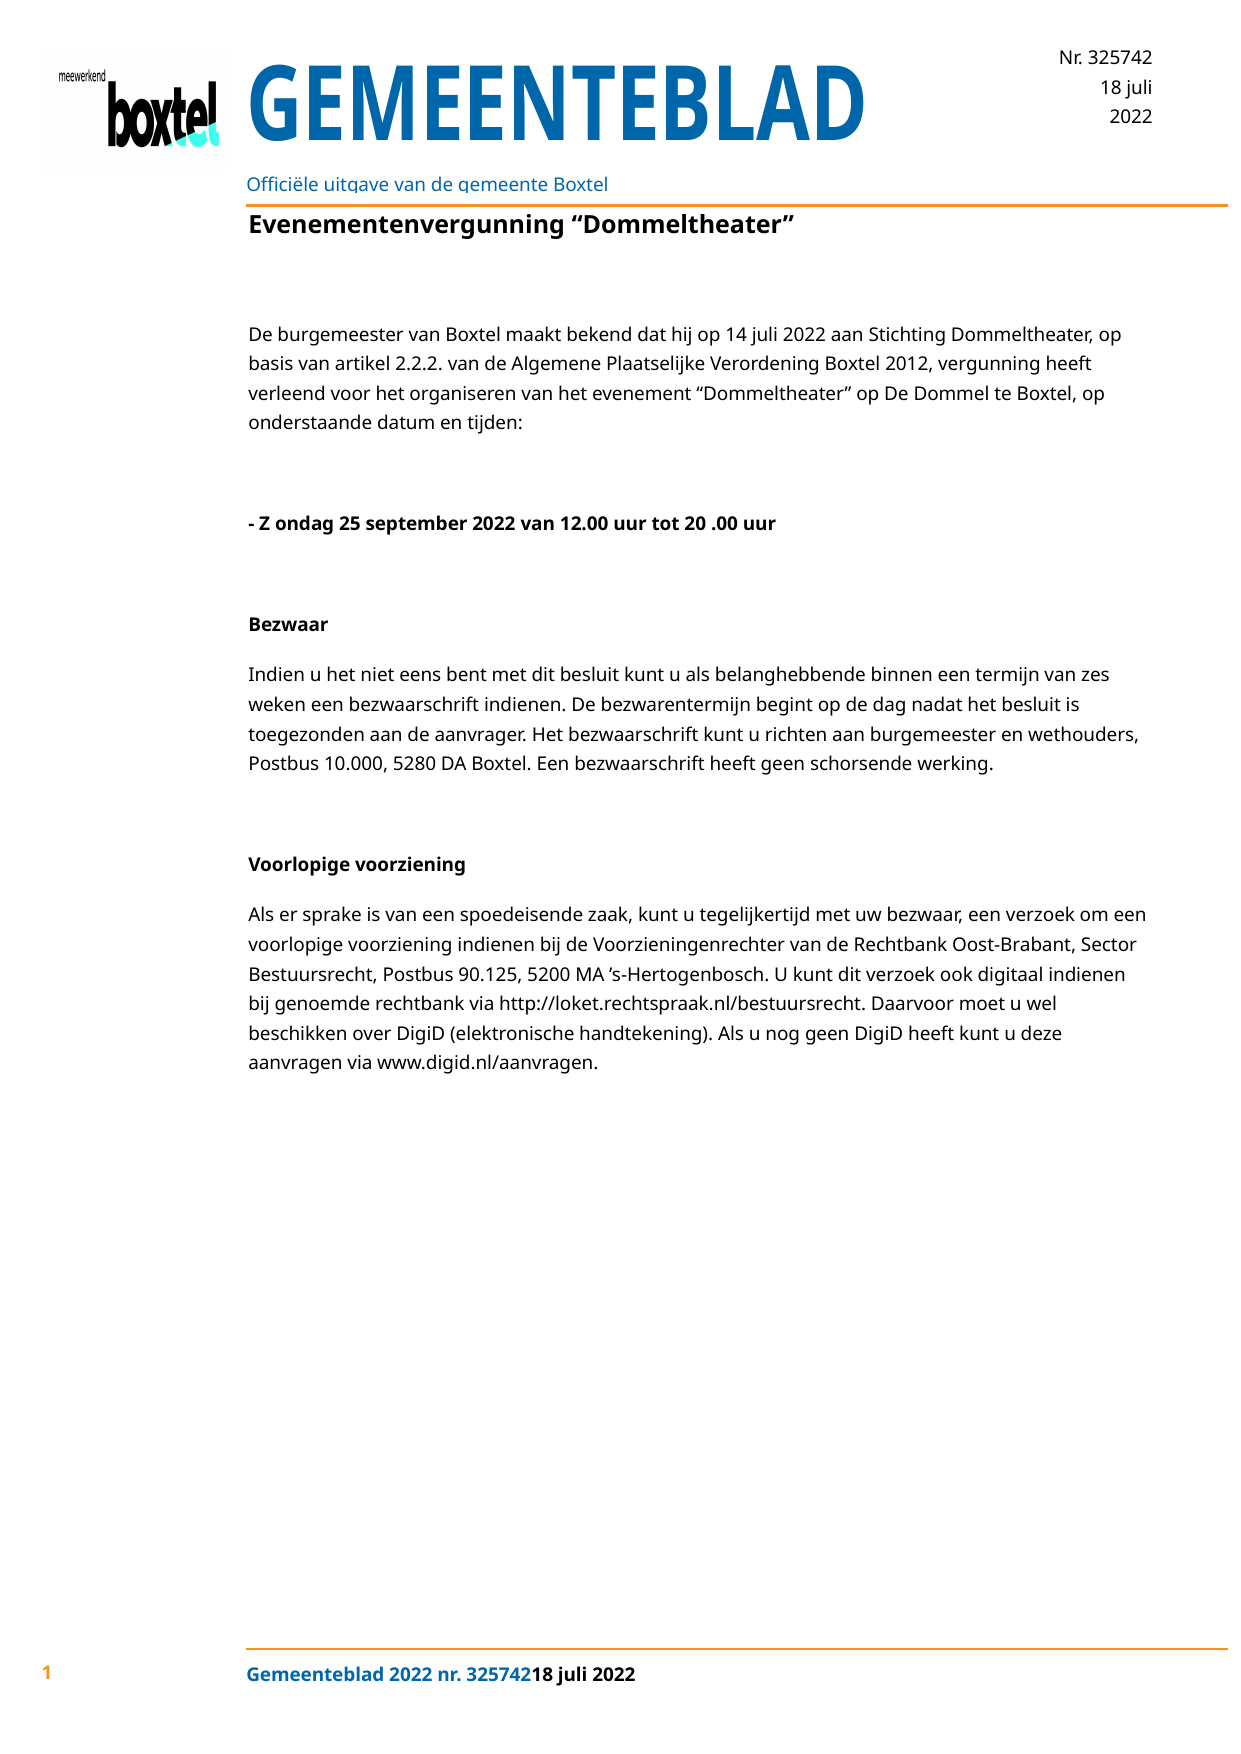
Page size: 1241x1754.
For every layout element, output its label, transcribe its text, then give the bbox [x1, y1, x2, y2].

text - Z ondag 25 september 2022 van 12.00 uur tot 20 .00 uur [248, 510, 1152, 536]
picture [41, 47, 231, 172]
text Evenementenvergunning “Dommeltheater” [248, 207, 1152, 241]
text Als er sprake is van een spoedeisende zaak, kunt u tegelijkertijd met uw bezwaar, een verzoek om een voorlopige voorziening indienen bij de Voorzieningenrechter van de Rechtbank Oost-Brabant, Sector Bestuursrecht, Postbus 90.125, 5200 MA ’s-Hertogenbosch. U kunt dit verzoek ook digitaal indienen bij genoemde rechtbank via http://loket.rechtspraak.nl/bestuursrecht. Daarvoor moet u wel beschikken over DigiD (elektronische handtekening). Als u nog geen DigiD heeft kunt u deze aanvragen via www.digid.nl/aanvragen. [248, 902, 1152, 1075]
text Bezwaar [248, 611, 1152, 637]
text Voorlopige voorziening [248, 851, 1152, 877]
text De burgemeester van Boxtel maakt bekend dat hij op 14 juli 2022 aan Stichting Dommeltheater, op basis van artikel 2.2.2. van de Algemene Plaatselijke Verordening Boxtel 2012, vergunning heeft verleend voor het organiseren van het evenement “Dommeltheater” op De Dommel te Boxtel, op onderstaande datum en tijden: [248, 321, 1152, 435]
text Indien u het niet eens bent met dit besluit kunt u als belanghebbende binnen een termijn van zes weken een bezwaarschrift indienen. De bezwarentermijn begint op de dag nadat het besluit is toegezonden aan de aanvrager. Het bezwaarschrift kunt u richten aan burgemeester en wethouders, Postbus 10.000, 5280 DA Boxtel. Een bezwaarschrift heeft geen schorsende werking. [248, 662, 1152, 776]
